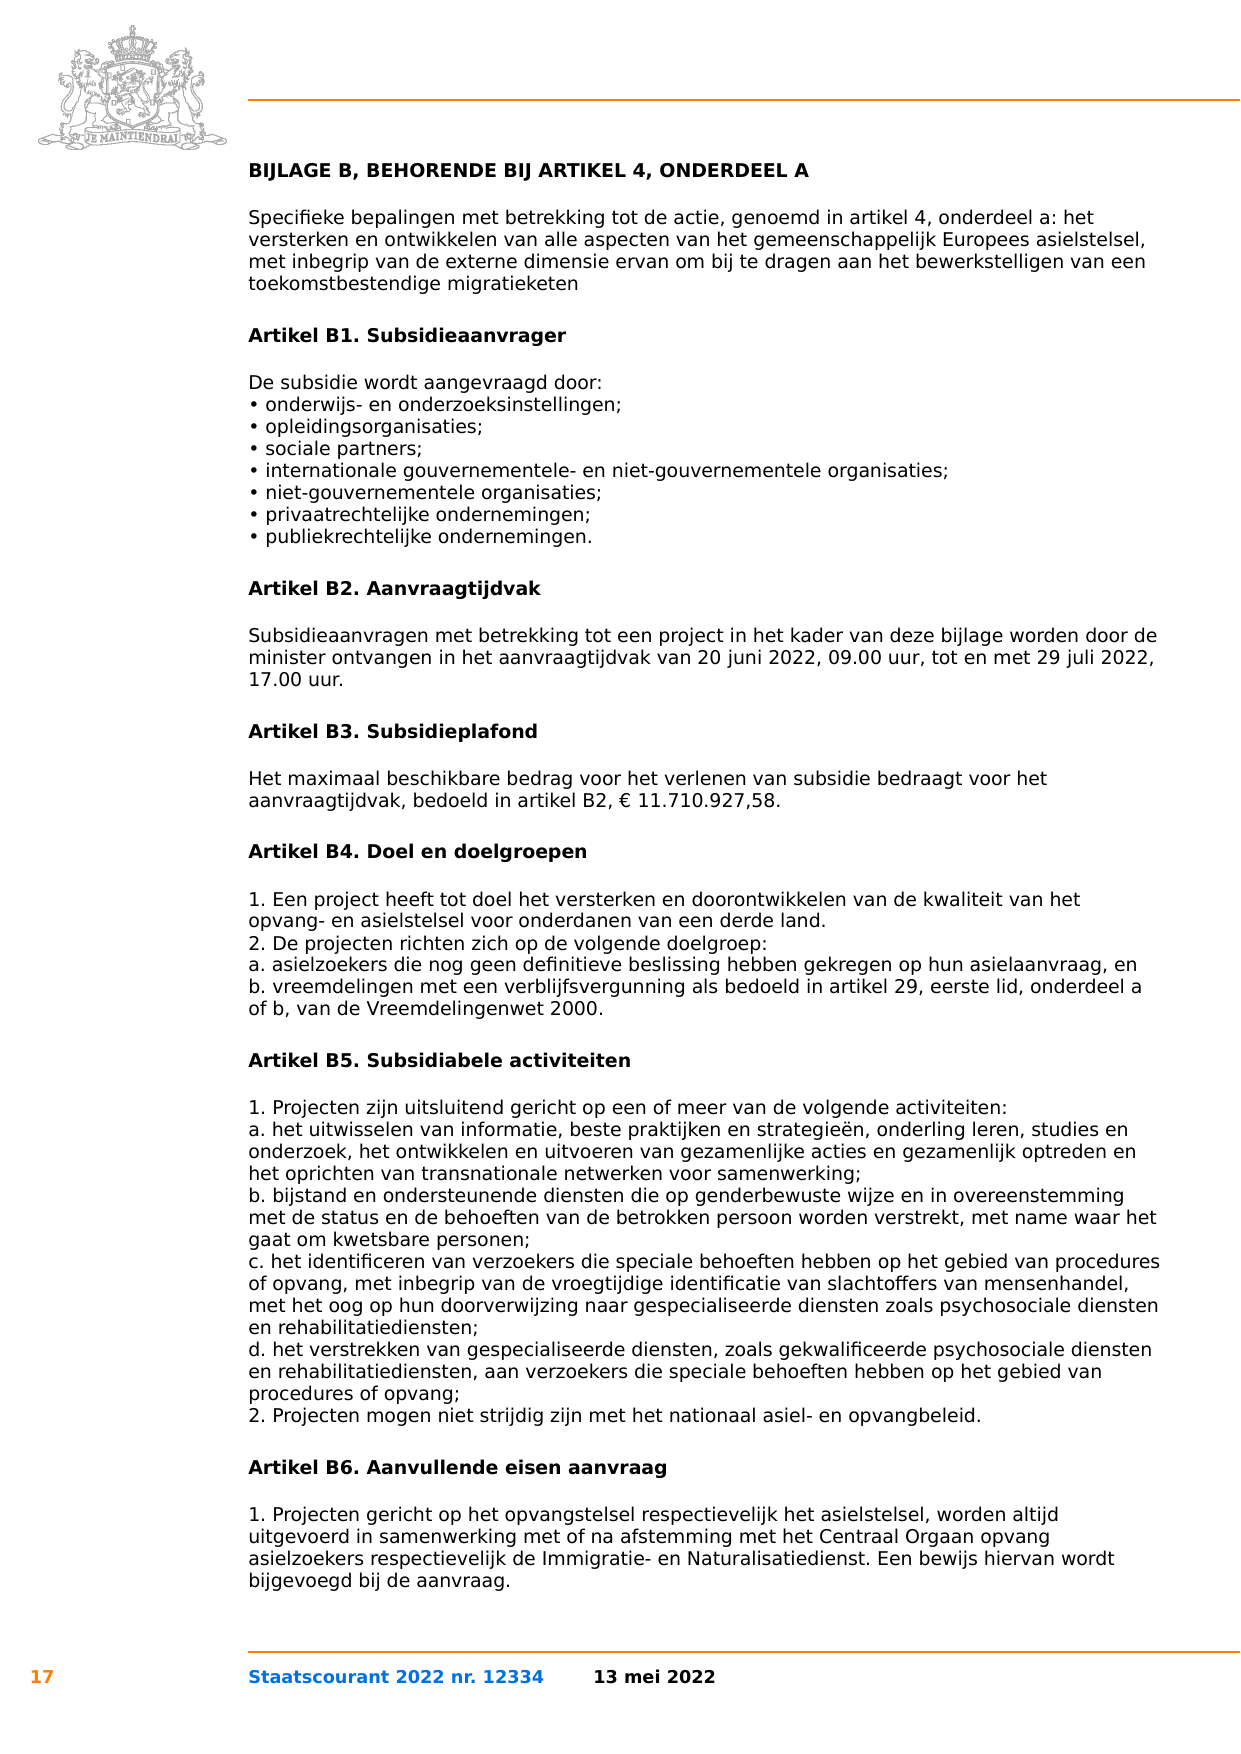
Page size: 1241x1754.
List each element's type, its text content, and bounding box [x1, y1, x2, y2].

text • publiekrechtelijke ondernemingen. [248, 526, 1163, 548]
text De subsidie wordt aangevraagd door: [248, 372, 1163, 394]
subtitle BIJLAGE B, BEHORENDE BIJ ARTIKEL 4, ONDERDEEL A [248, 160, 1163, 182]
text Het maximaal beschikbare bedrag voor het verlenen van subsidie bedraagt voor het aanvraagtijdvak, bedoeld in artikel B2, € 11.710.927,58. [248, 767, 1163, 811]
text • internationale gouvernementele- en niet-gouvernementele organisaties; [248, 460, 1163, 482]
subtitle Artikel B6. Aanvullende eisen aanvraag [248, 1457, 1163, 1479]
text 2. De projecten richten zich op de volgende doelgroep: [248, 932, 1163, 954]
text 1. Een project heeft tot doel het versterken en doorontwikkelen van de kwaliteit van het opvang- en asielstelsel voor onderdanen van een derde land. [248, 888, 1163, 932]
text b. bijstand en ondersteunende diensten die op genderbewuste wijze en in overeenstemming met de status en de behoeften van de betrokken persoon worden verstrekt, met name waar het gaat om kwetsbare personen; [248, 1185, 1163, 1251]
subtitle Artikel B4. Doel en doelgroepen [248, 841, 1163, 863]
subtitle Artikel B1. Subsidieaanvrager [248, 325, 1163, 347]
text 1. Projecten gericht op het opvangstelsel respectievelijk het asielstelsel, worden altijd uitgevoerd in samenwerking met of na afstemming met het Centraal Orgaan opvang asielzoekers respectievelijk de Immigratie- en Naturalisatiedienst. Een bewijs hiervan wordt bijgevoegd bij de aanvraag. [248, 1504, 1163, 1592]
subtitle Artikel B3. Subsidieplafond [248, 721, 1163, 742]
subtitle Artikel B2. Aanvraagtijdvak [248, 578, 1163, 599]
text 1. Projecten zijn uitsluitend gericht op een of meer van de volgende activiteiten: [248, 1097, 1163, 1119]
picture [38, 25, 227, 150]
text a. het uitwisselen van informatie, beste praktijken en strategieën, onderling leren, studies en onderzoek, het ontwikkelen en uitvoeren van gezamenlijke acties en gezamenlijk optreden en het oprichten van transnationale netwerken voor samenwerking; [248, 1119, 1163, 1185]
text c. het identificeren van verzoekers die speciale behoeften hebben op het gebied van procedures of opvang, met inbegrip van de vroegtijdige identificatie van slachtoffers van mensenhandel, met het oog op hun doorverwijzing naar gespecialiseerde diensten zoals psychosociale diensten en rehabilitatiediensten; [248, 1251, 1163, 1339]
text d. het verstrekken van gespecialiseerde diensten, zoals gekwalificeerde psychosociale diensten en rehabilitatiediensten, aan verzoekers die speciale behoeften hebben op het gebied van procedures of opvang; [248, 1339, 1163, 1405]
text • opleidingsorganisaties; [248, 416, 1163, 438]
text a. asielzoekers die nog geen definitieve beslissing hebben gekregen op hun asielaanvraag, en [248, 954, 1163, 976]
text b. vreemdelingen met een verblijfsvergunning als bedoeld in artikel 29, eerste lid, onderdeel a of b, van de Vreemdelingenwet 2000. [248, 976, 1163, 1020]
text • sociale partners; [248, 438, 1163, 460]
subtitle Artikel B5. Subsidiabele activiteiten [248, 1050, 1163, 1072]
text 2. Projecten mogen niet strijdig zijn met het nationaal asiel- en opvangbeleid. [248, 1405, 1163, 1427]
text • privaatrechtelijke ondernemingen; [248, 504, 1163, 526]
text Specifieke bepalingen met betrekking tot de actie, genoemd in artikel 4, onderdeel a: het versterken en ontwikkelen van alle aspecten van het gemeenschappelijk Europees asielstelsel, met inbegrip van de externe dimensie ervan om bij te dragen aan het bewerkstelligen van een toekomstbestendige migratieketen [248, 207, 1163, 295]
text • onderwijs- en onderzoeksinstellingen; [248, 394, 1163, 416]
text Subsidieaanvragen met betrekking tot een project in het kader van deze bijlage worden door de minister ontvangen in het aanvraagtijdvak van 20 juni 2022, 09.00 uur, tot en met 29 juli 2022, 17.00 uur. [248, 624, 1163, 691]
text • niet-gouvernementele organisaties; [248, 482, 1163, 504]
